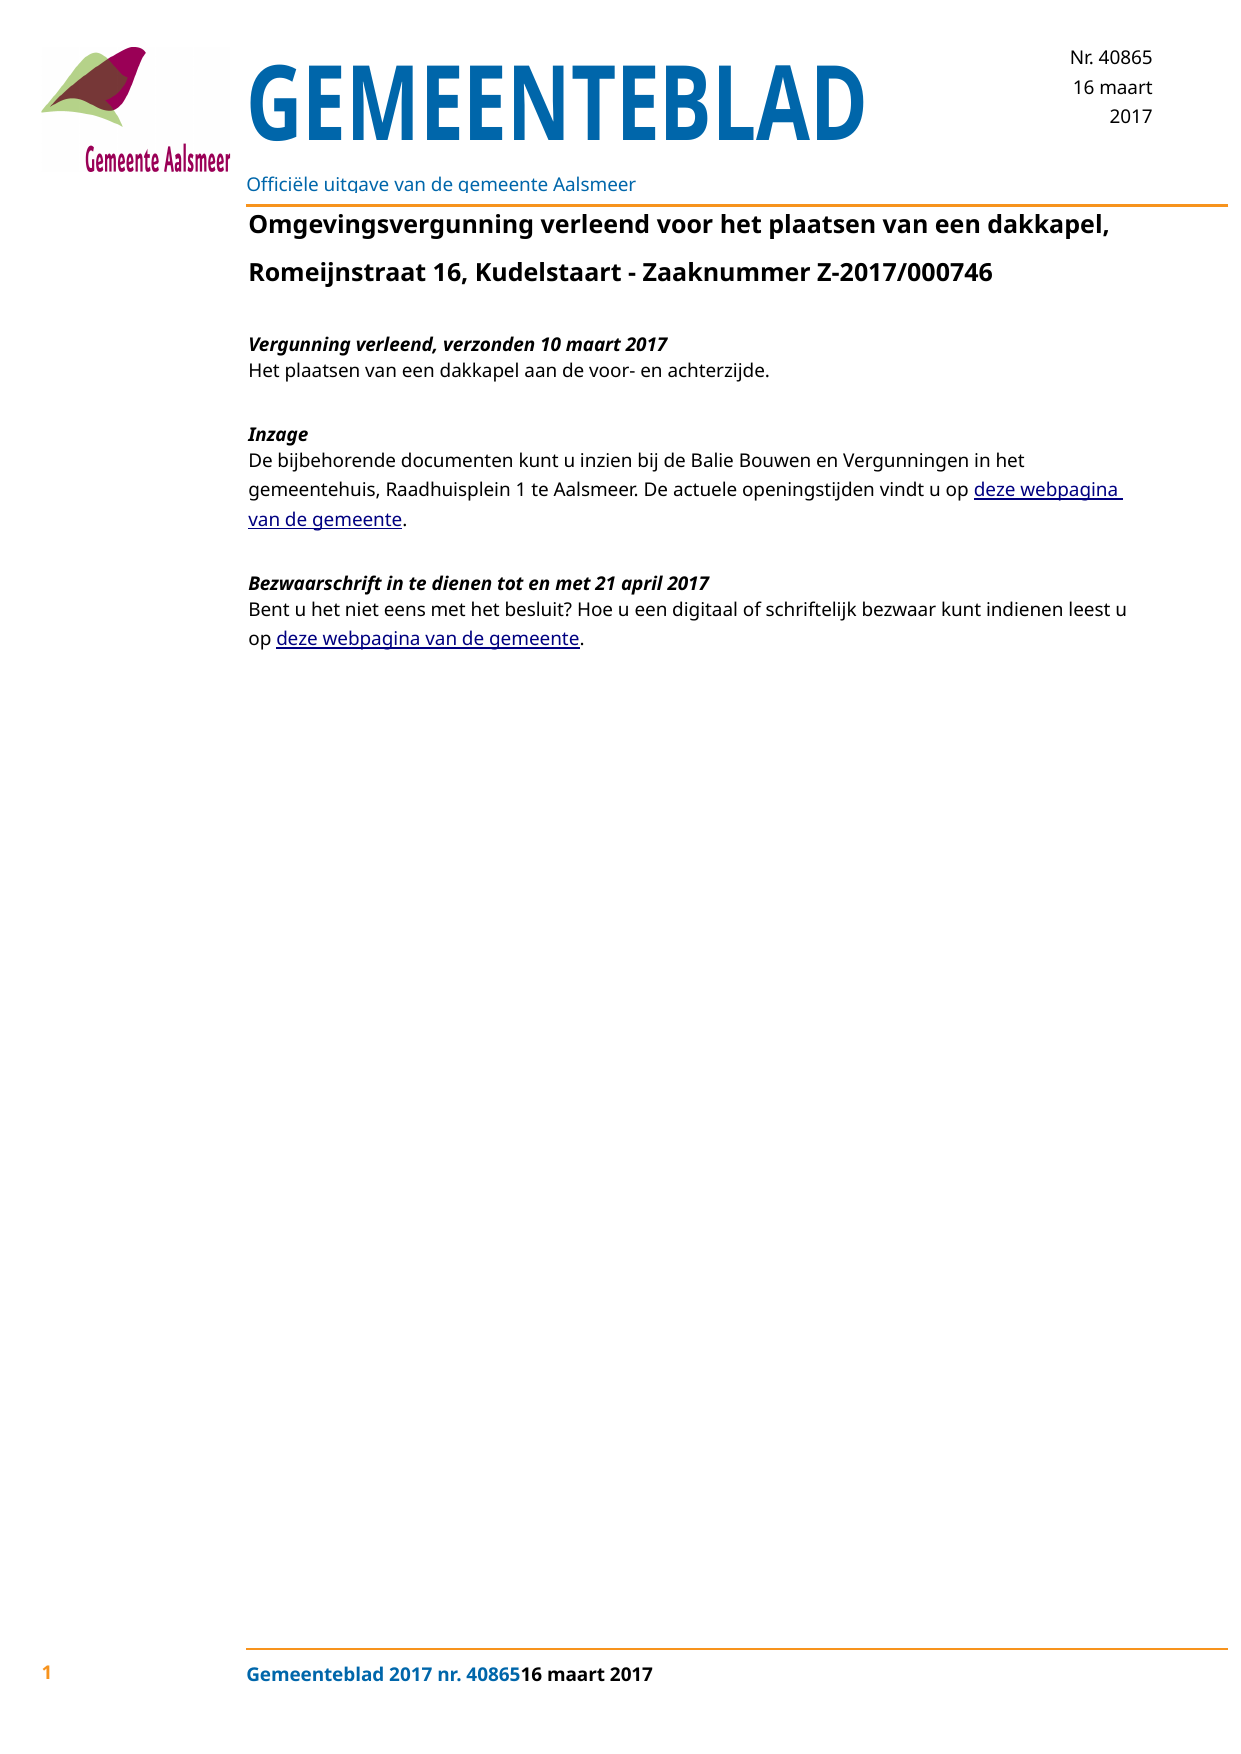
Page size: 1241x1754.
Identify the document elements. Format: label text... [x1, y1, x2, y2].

text Inzage [248, 421, 1152, 447]
text Omgevingsvergunning verleend voor het plaatsen van een dakkapel, Romeijnstraat 16, Kudelstaart - Zaaknummer Z-2017/000746 [248, 207, 1152, 288]
text De bijbehorende documenten kunt u inzien bij de Balie Bouwen en Vergunningen in het gemeentehuis, Raadhuisplein 1 te Aalsmeer. De actuele openingstijden vindt u op deze webpagina van de gemeente. [248, 447, 1152, 532]
picture [41, 47, 231, 172]
text Bent u het niet eens met het besluit? Hoe u een digitaal of schriftelijk bezwaar kunt indienen leest u op deze webpagina van de gemeente. [248, 596, 1152, 651]
text Het plaatsen van een dakkapel aan de voor- en achterzijde. [248, 357, 1152, 383]
text Vergunning verleend, verzonden 10 maart 2017 [248, 331, 1152, 357]
text Bezwaarschrift in te dienen tot en met 21 april 2017 [248, 570, 1152, 596]
